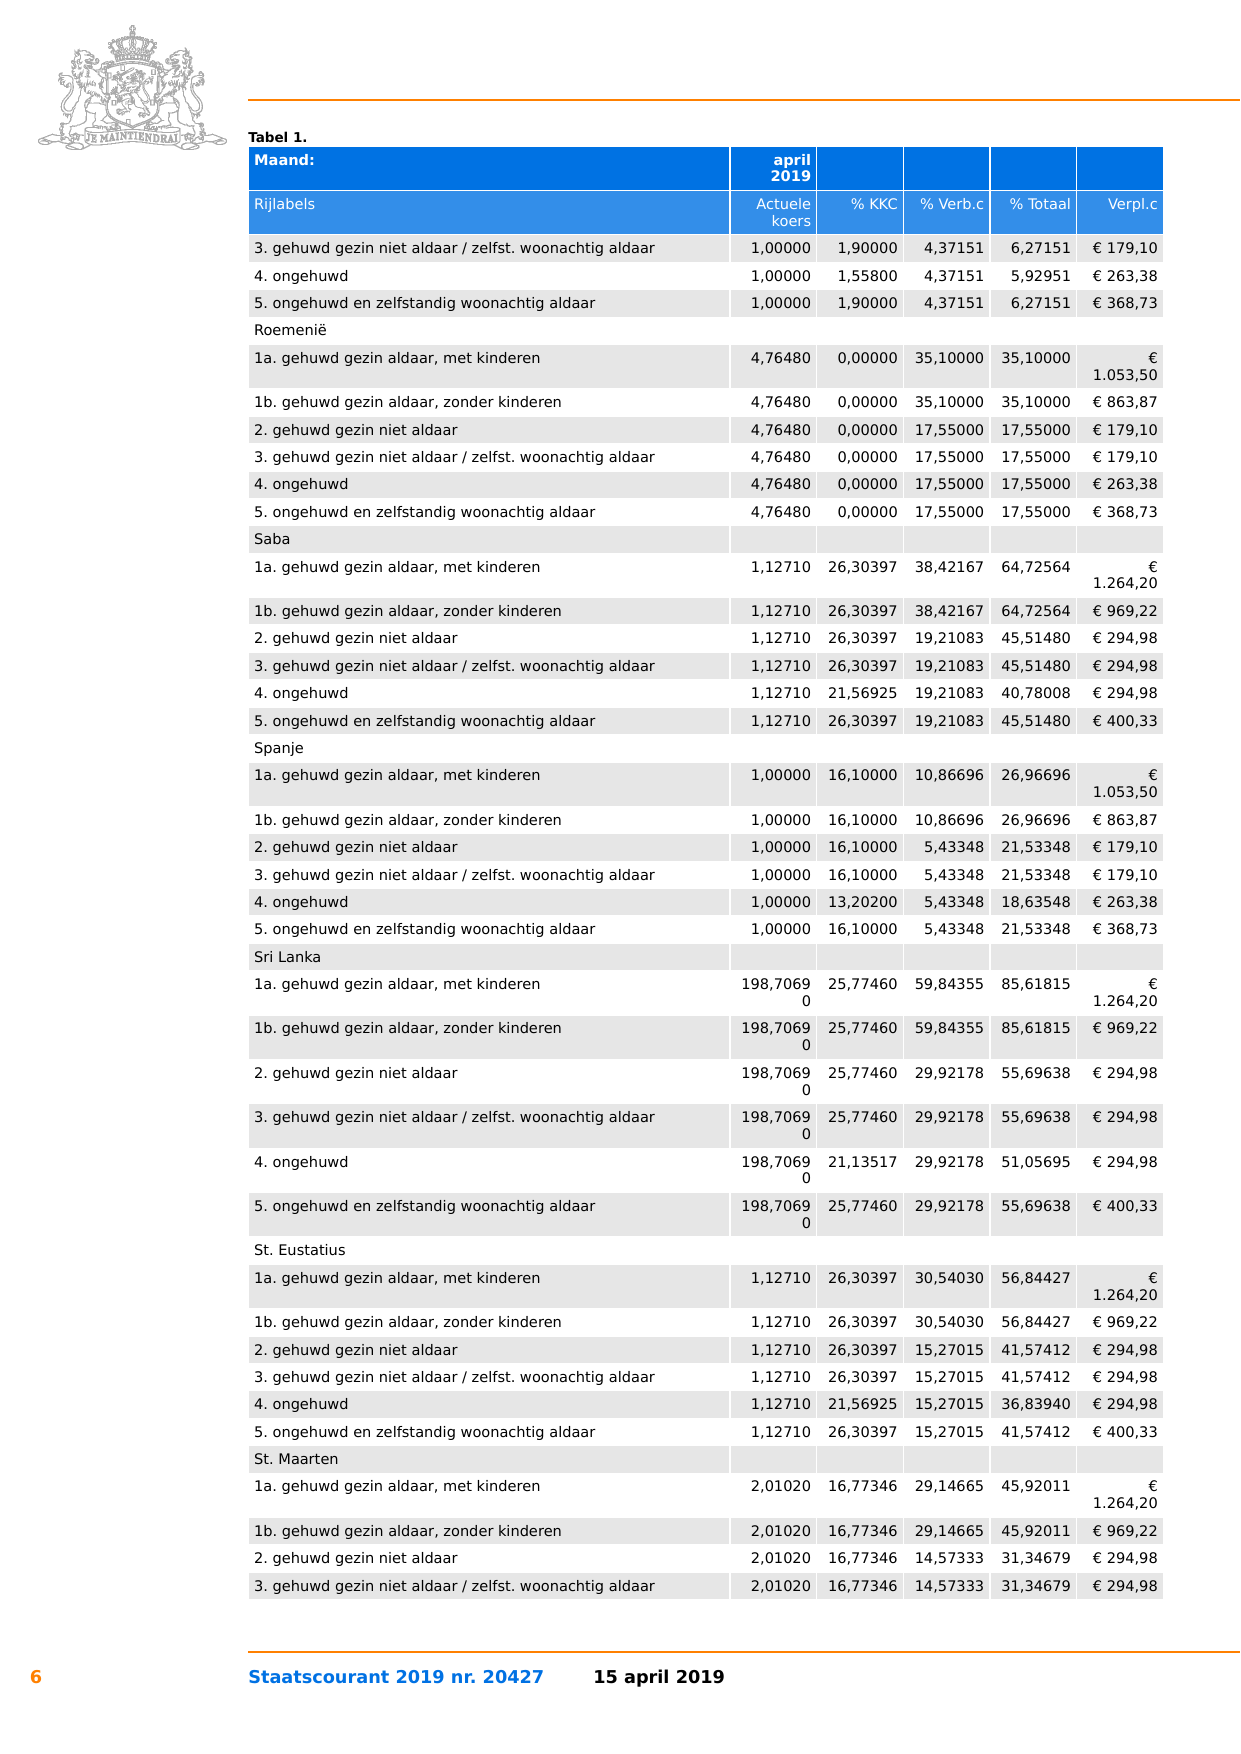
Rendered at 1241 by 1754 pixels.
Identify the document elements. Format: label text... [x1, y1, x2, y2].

table_cell € 969,22 [1077, 1518, 1163, 1544]
table_cell 6,27151 [991, 235, 1076, 262]
table_cell [991, 526, 1076, 553]
table_cell 29,92178 [904, 1193, 989, 1236]
table_cell [904, 944, 989, 970]
table_cell 5,43348 [904, 834, 989, 861]
table_cell % KKC [817, 191, 903, 234]
table_cell 1,12710 [731, 1364, 816, 1390]
table_cell [904, 735, 989, 761]
table_cell € 400,33 [1077, 1193, 1163, 1236]
table_cell 16,10000 [817, 834, 903, 861]
table_cell 19,21083 [904, 680, 989, 707]
table_cell [731, 735, 816, 761]
table_cell 4. ongehuwd [249, 680, 729, 707]
table_cell 2. gehuwd gezin niet aldaar [249, 626, 729, 652]
table_cell € 1.264,20 [1077, 554, 1163, 597]
table_cell 198,70690 [731, 1104, 816, 1148]
table_cell 55,69638 [991, 1104, 1076, 1148]
table_cell 2. gehuwd gezin niet aldaar [249, 1545, 729, 1572]
table_cell 1,90000 [817, 290, 903, 317]
table_cell 5,92951 [991, 263, 1076, 289]
table_cell 51,05695 [991, 1149, 1076, 1192]
table_cell 1,12710 [731, 598, 816, 624]
table_cell 4,37151 [904, 235, 989, 262]
table_cell 1,00000 [731, 235, 816, 262]
table_cell 5. ongehuwd en zelfstandig woonachtig aldaar [249, 290, 729, 317]
table_cell 0,00000 [817, 472, 903, 498]
table_cell 45,92011 [991, 1474, 1076, 1517]
table_cell [904, 147, 989, 190]
table_cell 1,00000 [731, 834, 816, 861]
table_cell 1,00000 [731, 763, 816, 806]
table_cell 21,53348 [991, 834, 1076, 861]
table_cell [1077, 318, 1163, 344]
table_cell 45,51480 [991, 653, 1076, 679]
table_cell 3. gehuwd gezin niet aldaar / zelfst. woonachtig aldaar [249, 1104, 729, 1148]
table_cell € 179,10 [1077, 417, 1163, 443]
table_cell 25,77460 [817, 971, 903, 1014]
table_cell 41,57412 [991, 1337, 1076, 1363]
table_cell 4. ongehuwd [249, 1149, 729, 1192]
table_cell [817, 944, 903, 970]
table_cell 0,00000 [817, 417, 903, 443]
table_cell 26,30397 [817, 598, 903, 624]
table_cell 26,96696 [991, 763, 1076, 806]
table_cell 56,84427 [991, 1265, 1076, 1308]
table_cell € 179,10 [1077, 834, 1163, 861]
table_cell 4,76480 [731, 417, 816, 443]
table_cell Saba [249, 526, 729, 553]
table_cell 0,00000 [817, 444, 903, 471]
table_cell 19,21083 [904, 626, 989, 652]
table_cell [991, 1238, 1076, 1264]
table_cell 15,27015 [904, 1419, 989, 1445]
table_cell 19,21083 [904, 653, 989, 679]
table_cell 198,70690 [731, 1193, 816, 1236]
table_cell € 294,98 [1077, 1545, 1163, 1572]
table_cell Sri Lanka [249, 944, 729, 970]
table_cell 1b. gehuwd gezin aldaar, zonder kinderen [249, 1309, 729, 1336]
table_cell 55,69638 [991, 1193, 1076, 1236]
table_cell 41,57412 [991, 1419, 1076, 1445]
table_cell 29,92178 [904, 1104, 989, 1148]
table_cell 4,76480 [731, 499, 816, 525]
table_cell 30,54030 [904, 1265, 989, 1308]
table_cell 25,77460 [817, 1193, 903, 1236]
table_cell 4,76480 [731, 389, 816, 416]
table_cell 198,70690 [731, 1149, 816, 1192]
table_cell 4. ongehuwd [249, 889, 729, 915]
table_cell 1a. gehuwd gezin aldaar, met kinderen [249, 345, 729, 388]
table_cell 2,01020 [731, 1573, 816, 1599]
table_cell 14,57333 [904, 1573, 989, 1599]
table_cell 41,57412 [991, 1364, 1076, 1390]
table_cell Verpl.c [1077, 191, 1163, 234]
table_cell 2. gehuwd gezin niet aldaar [249, 834, 729, 861]
table_cell 6,27151 [991, 290, 1076, 317]
table_cell 4. ongehuwd [249, 472, 729, 498]
table_cell 5,43348 [904, 889, 989, 915]
table_cell € 294,98 [1077, 1364, 1163, 1390]
table_cell 21,56925 [817, 680, 903, 707]
table_cell € 294,98 [1077, 1149, 1163, 1192]
table_cell 10,86696 [904, 763, 989, 806]
table_cell 3. gehuwd gezin niet aldaar / zelfst. woonachtig aldaar [249, 235, 729, 262]
table_cell [731, 1446, 816, 1473]
table_cell 2. gehuwd gezin niet aldaar [249, 1060, 729, 1103]
table_cell 3. gehuwd gezin niet aldaar / zelfst. woonachtig aldaar [249, 653, 729, 679]
table_cell € 294,98 [1077, 626, 1163, 652]
table_cell Rijlabels [249, 191, 729, 234]
table_cell 2,01020 [731, 1518, 816, 1544]
table_cell [904, 526, 989, 553]
table_cell 1,12710 [731, 680, 816, 707]
table_cell [991, 735, 1076, 761]
table_cell € 294,98 [1077, 1104, 1163, 1148]
table_cell 35,10000 [991, 389, 1076, 416]
table_cell [817, 147, 903, 190]
table_cell € 1.053,50 [1077, 345, 1163, 388]
table_cell 29,14665 [904, 1474, 989, 1517]
table_cell [1077, 1446, 1163, 1473]
table_cell 38,42167 [904, 598, 989, 624]
table_cell 64,72564 [991, 598, 1076, 624]
table_cell 14,57333 [904, 1545, 989, 1572]
table_cell 40,78008 [991, 680, 1076, 707]
table_cell € 294,98 [1077, 1391, 1163, 1418]
table_cell 17,55000 [991, 472, 1076, 498]
table_cell 4. ongehuwd [249, 263, 729, 289]
table_cell € 368,73 [1077, 290, 1163, 317]
table_cell 4. ongehuwd [249, 1391, 729, 1418]
table_cell € 294,98 [1077, 653, 1163, 679]
table_cell [817, 1238, 903, 1264]
table_cell 25,77460 [817, 1016, 903, 1059]
table_cell 64,72564 [991, 554, 1076, 597]
table_cell 1,00000 [731, 290, 816, 317]
table_cell € 863,87 [1077, 389, 1163, 416]
table_cell [731, 1238, 816, 1264]
table_cell 1,12710 [731, 1419, 816, 1445]
table_cell [991, 318, 1076, 344]
table_cell € 1.053,50 [1077, 763, 1163, 806]
table_cell € 969,22 [1077, 598, 1163, 624]
table_cell [817, 1446, 903, 1473]
table_cell 5. ongehuwd en zelfstandig woonachtig aldaar [249, 916, 729, 943]
table_cell € 1.264,20 [1077, 971, 1163, 1014]
table_cell [1077, 735, 1163, 761]
table_cell 1b. gehuwd gezin aldaar, zonder kinderen [249, 598, 729, 624]
table_cell € 263,38 [1077, 263, 1163, 289]
table_cell € 263,38 [1077, 472, 1163, 498]
table_cell 18,63548 [991, 889, 1076, 915]
table_cell 1,00000 [731, 889, 816, 915]
table_cell 15,27015 [904, 1364, 989, 1390]
table_cell 1b. gehuwd gezin aldaar, zonder kinderen [249, 1518, 729, 1544]
table_cell 17,55000 [904, 417, 989, 443]
table_cell 30,54030 [904, 1309, 989, 1336]
table_cell 1a. gehuwd gezin aldaar, met kinderen [249, 1474, 729, 1517]
table_cell 45,51480 [991, 626, 1076, 652]
table_cell 5. ongehuwd en zelfstandig woonachtig aldaar [249, 1193, 729, 1236]
table_cell 26,30397 [817, 708, 903, 734]
table_cell 17,55000 [904, 444, 989, 471]
table_cell € 863,87 [1077, 807, 1163, 833]
table_cell 25,77460 [817, 1104, 903, 1148]
table_cell 1,00000 [731, 862, 816, 888]
table_cell 36,83940 [991, 1391, 1076, 1418]
table_cell € 400,33 [1077, 1419, 1163, 1445]
table_cell 1b. gehuwd gezin aldaar, zonder kinderen [249, 807, 729, 833]
table_cell 0,00000 [817, 345, 903, 388]
table_cell 4,76480 [731, 472, 816, 498]
table_cell 2. gehuwd gezin niet aldaar [249, 417, 729, 443]
table_cell 4,37151 [904, 263, 989, 289]
table_cell 3. gehuwd gezin niet aldaar / zelfst. woonachtig aldaar [249, 1573, 729, 1599]
table_cell 1,12710 [731, 1337, 816, 1363]
table_cell [1077, 1238, 1163, 1264]
table_cell % Verb.c [904, 191, 989, 234]
table_cell 26,30397 [817, 653, 903, 679]
table_cell 1,00000 [731, 916, 816, 943]
table_cell 21,56925 [817, 1391, 903, 1418]
table_cell 38,42167 [904, 554, 989, 597]
table_cell 55,69638 [991, 1060, 1076, 1103]
table_cell € 179,10 [1077, 444, 1163, 471]
table_cell € 969,22 [1077, 1309, 1163, 1336]
table_cell 85,61815 [991, 1016, 1076, 1059]
table_cell 5,43348 [904, 862, 989, 888]
table_cell 21,13517 [817, 1149, 903, 1192]
table_cell 2,01020 [731, 1545, 816, 1572]
table_header Tabel 1. [248, 130, 1163, 146]
table_cell 198,70690 [731, 1060, 816, 1103]
table_cell 16,77346 [817, 1573, 903, 1599]
table_cell 198,70690 [731, 971, 816, 1014]
table_cell 35,10000 [904, 345, 989, 388]
table_cell 0,00000 [817, 499, 903, 525]
table_cell 3. gehuwd gezin niet aldaar / zelfst. woonachtig aldaar [249, 862, 729, 888]
table_cell 1,12710 [731, 626, 816, 652]
table_cell € 969,22 [1077, 1016, 1163, 1059]
table_cell 17,55000 [991, 499, 1076, 525]
table_cell 1,12710 [731, 1309, 816, 1336]
table_cell 59,84355 [904, 1016, 989, 1059]
table_cell 26,30397 [817, 554, 903, 597]
table_cell 29,92178 [904, 1060, 989, 1103]
table_cell 31,34679 [991, 1573, 1076, 1599]
table_cell 1b. gehuwd gezin aldaar, zonder kinderen [249, 1016, 729, 1059]
table_cell 10,86696 [904, 807, 989, 833]
table_cell 13,20200 [817, 889, 903, 915]
table_cell € 1.264,20 [1077, 1265, 1163, 1308]
table_cell 1,12710 [731, 1391, 816, 1418]
table_cell St. Eustatius [249, 1238, 729, 1264]
table_cell € 294,98 [1077, 1573, 1163, 1599]
table_cell 4,76480 [731, 345, 816, 388]
table_cell 31,34679 [991, 1545, 1076, 1572]
table_cell 1,00000 [731, 807, 816, 833]
table_cell 35,10000 [904, 389, 989, 416]
table_cell 1b. gehuwd gezin aldaar, zonder kinderen [249, 389, 729, 416]
table_cell 16,10000 [817, 862, 903, 888]
table_cell 3. gehuwd gezin niet aldaar / zelfst. woonachtig aldaar [249, 444, 729, 471]
table_cell 1,90000 [817, 235, 903, 262]
table_cell [1077, 526, 1163, 553]
table_cell 5,43348 [904, 916, 989, 943]
table_cell € 368,73 [1077, 916, 1163, 943]
table_cell 17,55000 [991, 417, 1076, 443]
table_cell € 368,73 [1077, 499, 1163, 525]
table_cell 26,30397 [817, 1309, 903, 1336]
table_cell 26,30397 [817, 1419, 903, 1445]
table_cell april 2019 [731, 147, 816, 190]
table_cell Spanje [249, 735, 729, 761]
table_cell 16,10000 [817, 916, 903, 943]
table_cell 1,00000 [731, 263, 816, 289]
table_cell 56,84427 [991, 1309, 1076, 1336]
table_cell 5. ongehuwd en zelfstandig woonachtig aldaar [249, 708, 729, 734]
table_cell [1077, 944, 1163, 970]
table_cell € 179,10 [1077, 862, 1163, 888]
table_cell 16,10000 [817, 763, 903, 806]
table_cell 16,77346 [817, 1518, 903, 1544]
table_cell 1,12710 [731, 653, 816, 679]
table_cell € 294,98 [1077, 1337, 1163, 1363]
table_cell 45,92011 [991, 1518, 1076, 1544]
table_cell 4,76480 [731, 444, 816, 471]
table_cell 26,30397 [817, 626, 903, 652]
table_cell [731, 944, 816, 970]
table_cell 25,77460 [817, 1060, 903, 1103]
table_cell [731, 318, 816, 344]
table_cell 4,37151 [904, 290, 989, 317]
table_cell 17,55000 [904, 499, 989, 525]
table_cell Maand: [249, 147, 729, 190]
table_cell 26,30397 [817, 1337, 903, 1363]
table_cell 26,30397 [817, 1265, 903, 1308]
table_cell Actuele koers [731, 191, 816, 234]
table_cell 59,84355 [904, 971, 989, 1014]
table_cell 16,10000 [817, 807, 903, 833]
table_cell 3. gehuwd gezin niet aldaar / zelfst. woonachtig aldaar [249, 1364, 729, 1390]
table_cell 16,77346 [817, 1545, 903, 1572]
table_cell 26,96696 [991, 807, 1076, 833]
table_cell [817, 735, 903, 761]
table_cell 19,21083 [904, 708, 989, 734]
table_cell € 263,38 [1077, 889, 1163, 915]
table_cell [991, 1446, 1076, 1473]
table_cell 1,12710 [731, 554, 816, 597]
table_cell 17,55000 [904, 472, 989, 498]
picture [38, 25, 227, 150]
table_cell [1077, 147, 1163, 190]
table_cell 5. ongehuwd en zelfstandig woonachtig aldaar [249, 499, 729, 525]
table_cell 0,00000 [817, 389, 903, 416]
table_cell % Totaal [991, 191, 1076, 234]
table_cell [991, 944, 1076, 970]
table_cell € 1.264,20 [1077, 1474, 1163, 1517]
table_cell [904, 1446, 989, 1473]
table_cell 5. ongehuwd en zelfstandig woonachtig aldaar [249, 1419, 729, 1445]
table_cell 29,92178 [904, 1149, 989, 1192]
table_cell 21,53348 [991, 916, 1076, 943]
table_cell 16,77346 [817, 1474, 903, 1517]
table_cell 45,51480 [991, 708, 1076, 734]
table_cell 15,27015 [904, 1391, 989, 1418]
table_cell 1a. gehuwd gezin aldaar, met kinderen [249, 554, 729, 597]
table_cell 35,10000 [991, 345, 1076, 388]
table_cell 2,01020 [731, 1474, 816, 1517]
table_cell [817, 526, 903, 553]
table_cell 2. gehuwd gezin niet aldaar [249, 1337, 729, 1363]
table_cell € 294,98 [1077, 1060, 1163, 1103]
table_cell € 179,10 [1077, 235, 1163, 262]
table_cell [904, 1238, 989, 1264]
table_cell [991, 147, 1076, 190]
table_cell 21,53348 [991, 862, 1076, 888]
table_cell € 294,98 [1077, 680, 1163, 707]
table_cell 15,27015 [904, 1337, 989, 1363]
table_cell 1,55800 [817, 263, 903, 289]
table_cell 1,12710 [731, 708, 816, 734]
table_cell 198,70690 [731, 1016, 816, 1059]
table_cell 17,55000 [991, 444, 1076, 471]
table_cell Roemenië [249, 318, 729, 344]
table_cell St. Maarten [249, 1446, 729, 1473]
table_cell [731, 526, 816, 553]
table_cell 1a. gehuwd gezin aldaar, met kinderen [249, 763, 729, 806]
table_cell € 400,33 [1077, 708, 1163, 734]
table_cell 85,61815 [991, 971, 1076, 1014]
table_cell 1a. gehuwd gezin aldaar, met kinderen [249, 971, 729, 1014]
table_cell 1a. gehuwd gezin aldaar, met kinderen [249, 1265, 729, 1308]
table_cell 1,12710 [731, 1265, 816, 1308]
table_cell [904, 318, 989, 344]
table_cell 26,30397 [817, 1364, 903, 1390]
table_cell 29,14665 [904, 1518, 989, 1544]
table_cell [817, 318, 903, 344]
